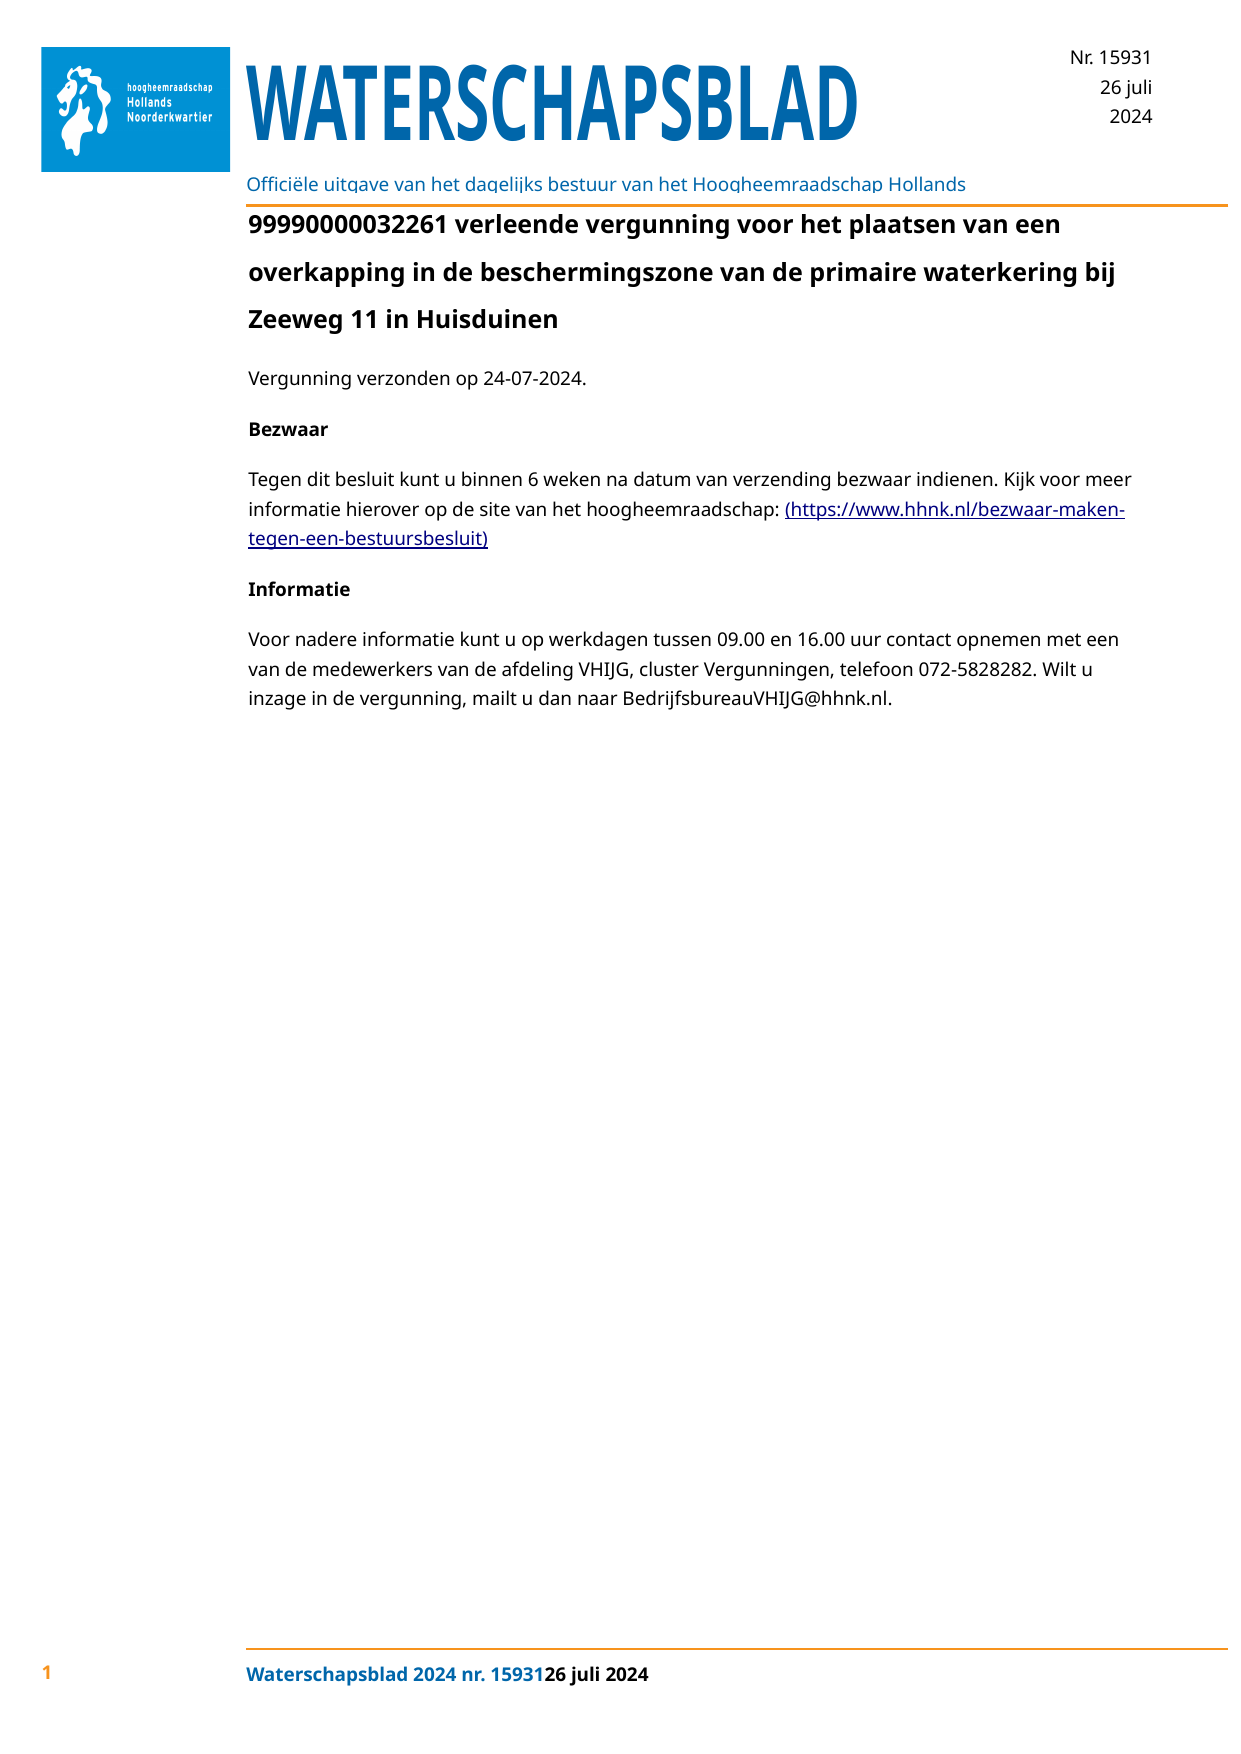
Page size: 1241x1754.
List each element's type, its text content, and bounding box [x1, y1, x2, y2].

text 99990000032261 verleende vergunning voor het plaatsen van een overkapping in de beschermingszone van de primaire waterkering bij Zeeweg 11 in Huisduinen [248, 207, 1152, 336]
picture [128, 113, 133, 121]
picture [62, 100, 92, 155]
picture [80, 86, 87, 93]
text Bezwaar [248, 416, 1152, 442]
picture [68, 69, 73, 79]
text Tegen dit besluit kunt u binnen 6 weken na datum van verzending bezwaar indienen. Kijk voor meer informatie hierover op de site van het hoogheemraadschap: (https://www.hhnk.nl/bezwaar-maken-tegen-een-bestuursbesluit) [248, 466, 1152, 551]
text Informatie [248, 576, 1152, 602]
picture [76, 67, 110, 133]
picture [128, 98, 133, 106]
text Vergunning verzonden op 24-07-2024. [248, 366, 1152, 391]
text Voor nadere informatie kunt u op werkdagen tussen 09.00 en 16.00 uur contact opnemen met een van de medewerkers van de afdeling VHIJG, cluster Vergunningen, telefoon 072-5828282. Wilt u inzage in de vergunning, mailt u dan naar BedrijfsbureauVHIJG@hhnk.nl. [248, 626, 1152, 711]
picture [58, 80, 77, 116]
